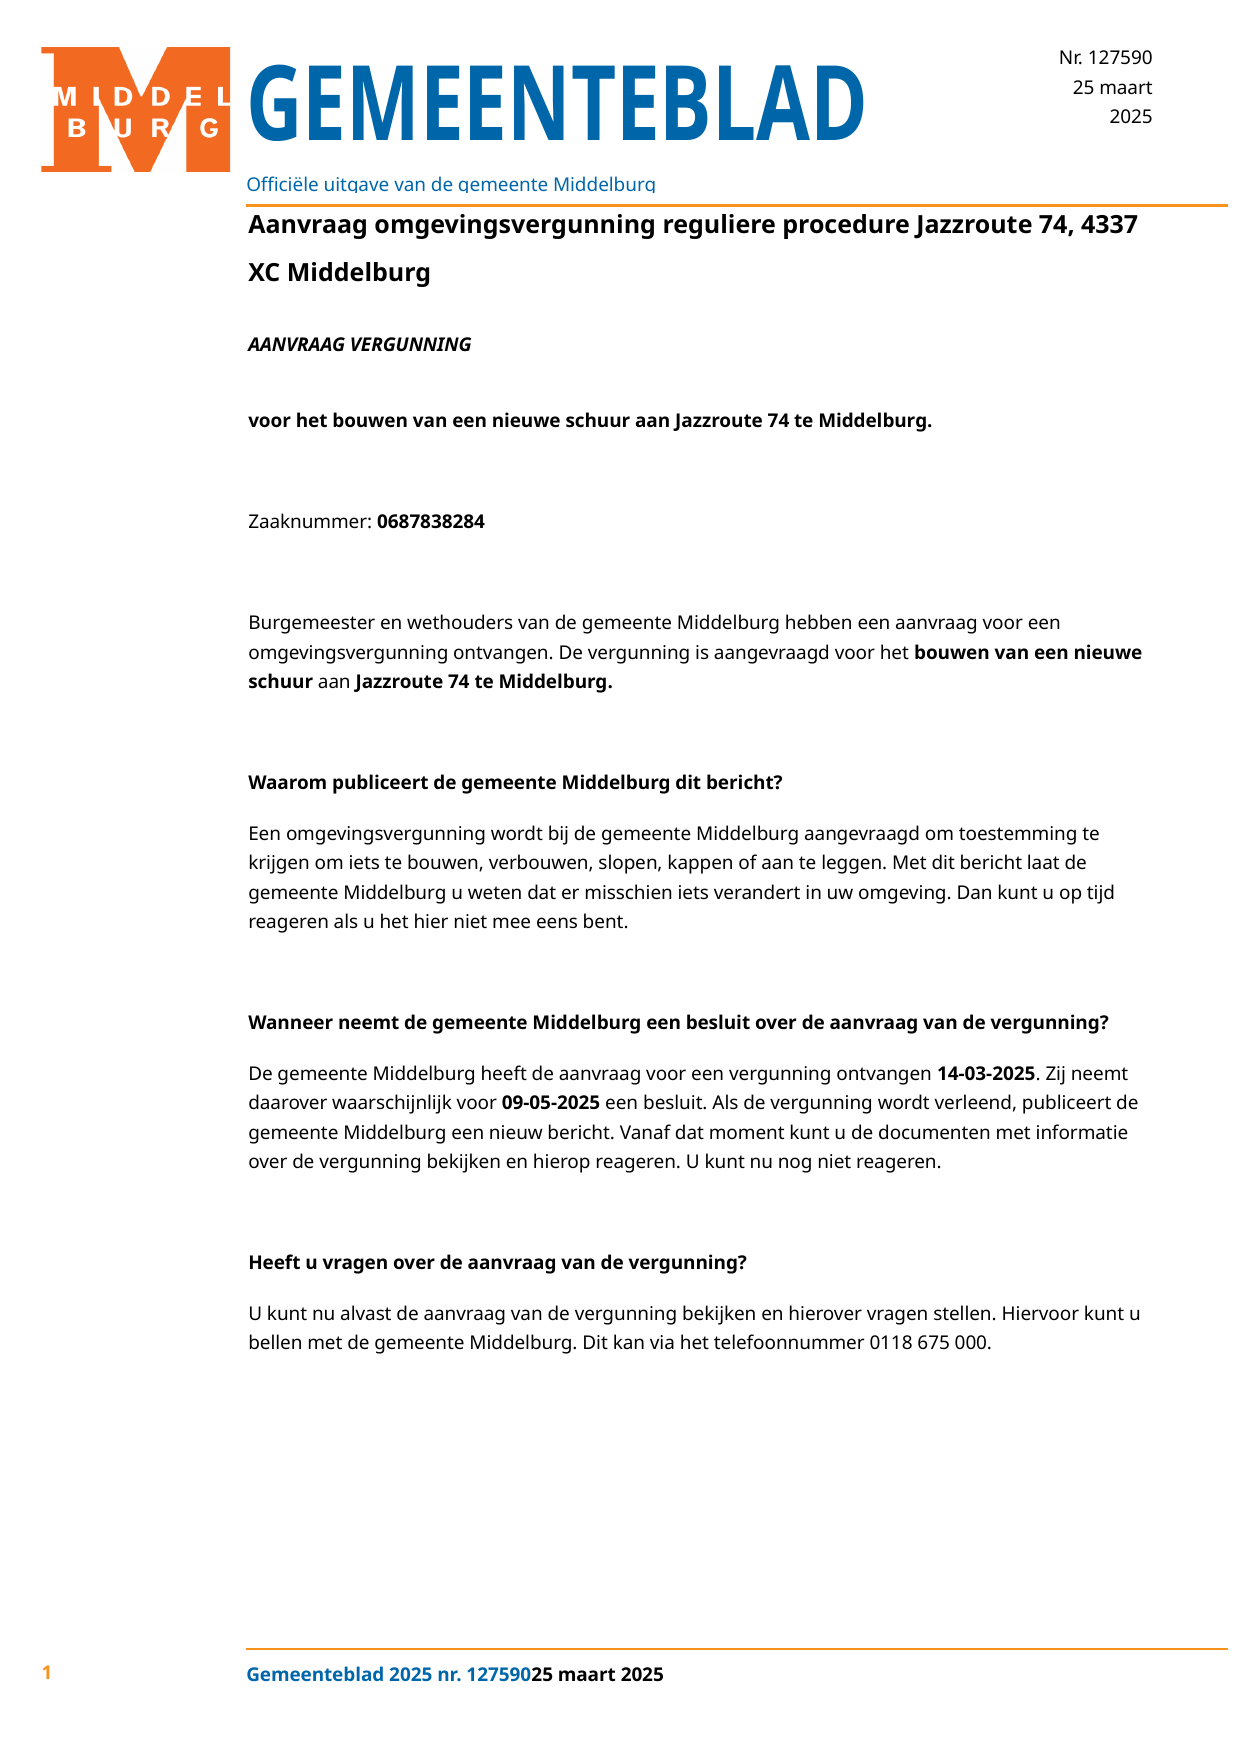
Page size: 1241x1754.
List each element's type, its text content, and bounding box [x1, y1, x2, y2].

text U kunt nu alvast de aanvraag van de vergunning bekijken en hierover vragen stellen. Hiervoor kunt u bellen met de gemeente Middelburg. Dit kan via het telefoonnummer 0118 675 000. [248, 1300, 1152, 1355]
text Zaaknummer: 0687838284 [248, 508, 1152, 534]
text AANVRAAG VERGUNNING [248, 331, 1152, 357]
text voor het bouwen van een nieuwe schuur aan Jazzroute 74 te Middelburg. [248, 408, 1152, 433]
text Een omgevingsvergunning wordt bij de gemeente Middelburg aangevraagd om toestemming te krijgen om iets te bouwen, verbouwen, slopen, kappen of aan te leggen. Met dit bericht laat de gemeente Middelburg u weten dat er misschien iets verandert in uw omgeving. Dan kunt u op tijd reageren als u het hier niet mee eens bent. [248, 820, 1152, 934]
text De gemeente Middelburg heeft de aanvraag voor een vergunning ontvangen 14-03-2025. Zij neemt daarover waarschijnlijk voor 09-05-2025 een besluit. Als de vergunning wordt verleend, publiceert de gemeente Middelburg een nieuw bericht. Vanaf dat moment kunt u de documenten met informatie over de vergunning bekijken en hierop reageren. U kunt nu nog niet reageren. [248, 1060, 1152, 1174]
text Aanvraag omgevingsvergunning reguliere procedure Jazzroute 74, 4337 XC Middelburg [248, 207, 1152, 288]
text Heeft u vragen over de aanvraag van de vergunning? [248, 1249, 1152, 1275]
text Waarom publiceert de gemeente Middelburg dit bericht? [248, 769, 1152, 795]
text Burgemeester en wethouders van de gemeente Middelburg hebben een aanvraag voor een omgevingsvergunning ontvangen. De vergunning is aangevraagd voor het bouwen van een nieuwe schuur aan Jazzroute 74 te Middelburg. [248, 609, 1152, 694]
text Wanneer neemt de gemeente Middelburg een besluit over de aanvraag van de vergunning? [248, 1009, 1152, 1035]
picture [41, 47, 231, 172]
